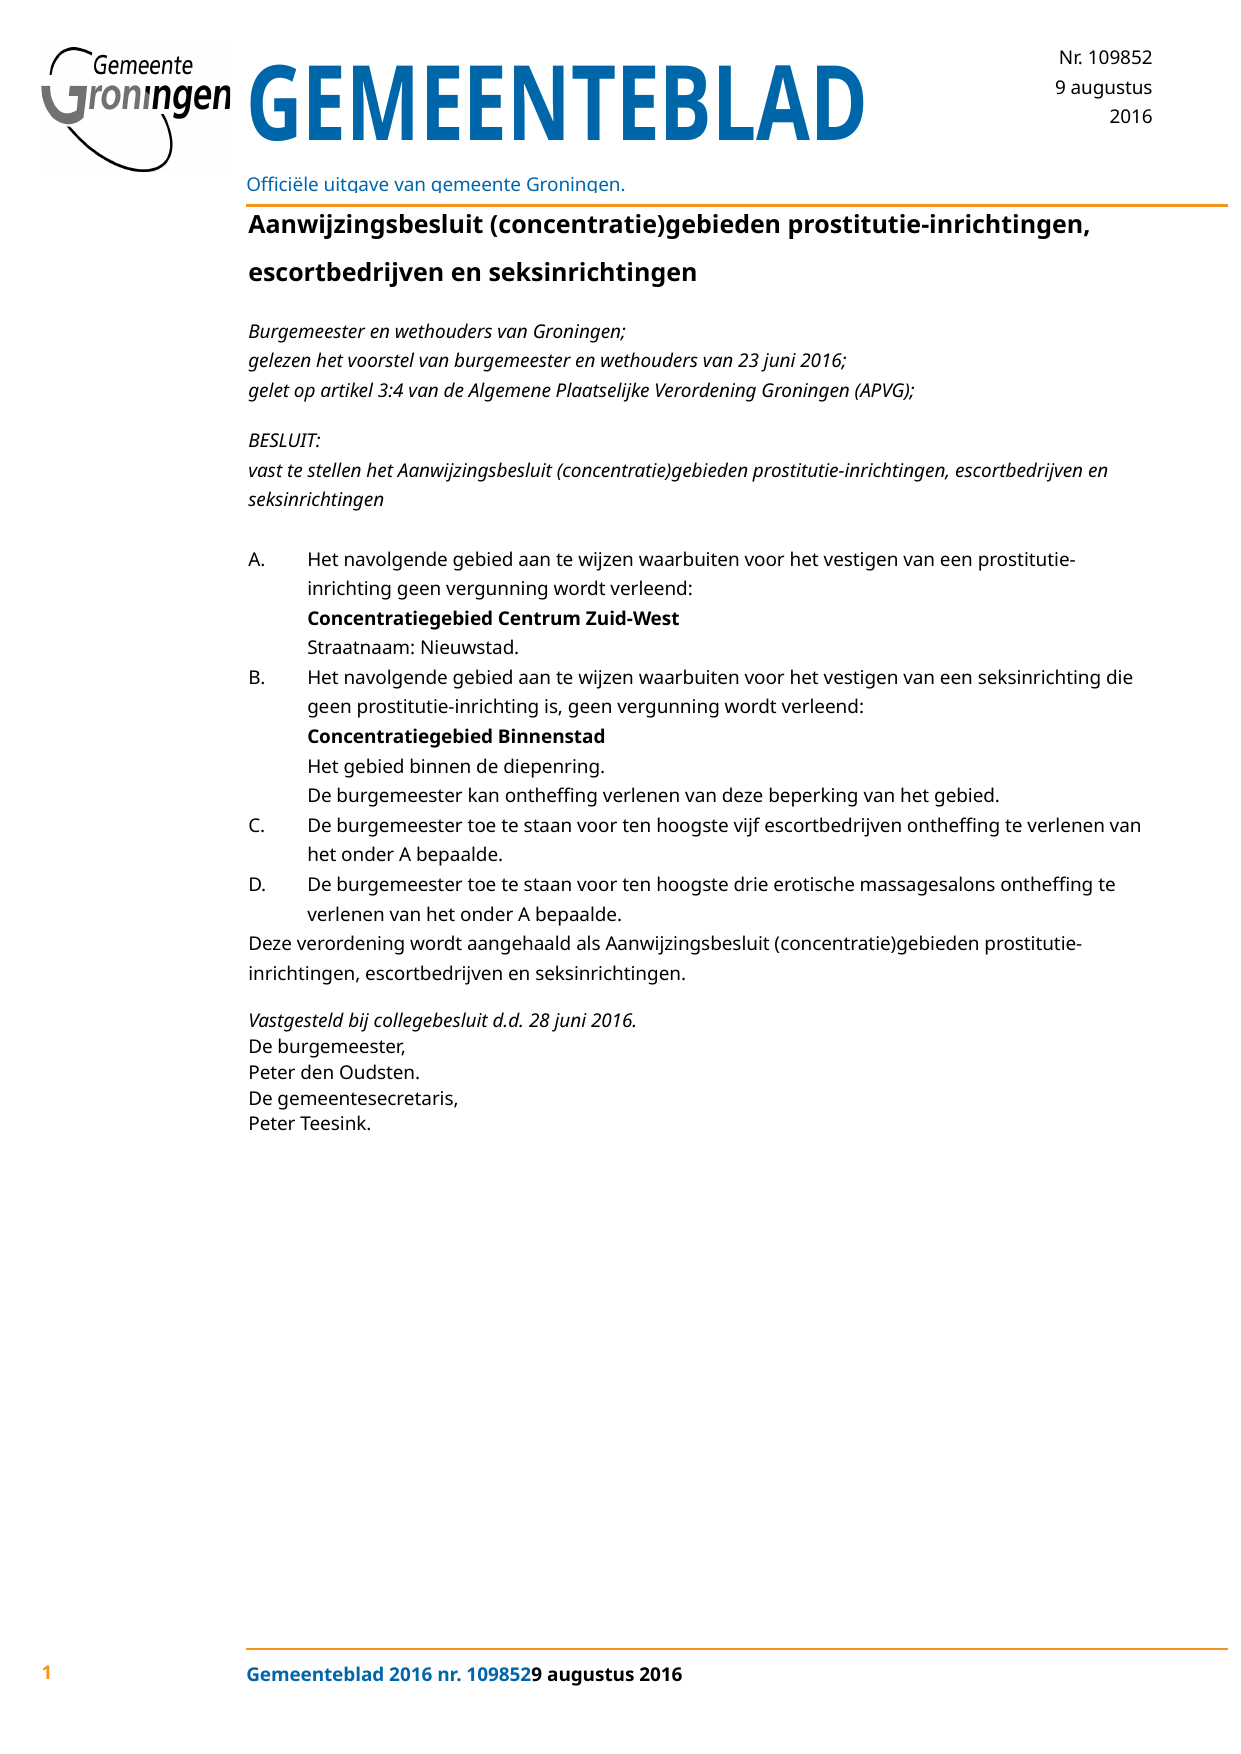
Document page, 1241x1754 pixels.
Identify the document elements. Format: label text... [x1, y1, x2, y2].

list Het navolgende gebied aan te wijzen waarbuiten voor het vestigen van een seksinrichting die geen prostitutie-inrichting is, geen vergunning wordt verleend: [248, 664, 1152, 719]
list Het gebied binnen de diepenring. [248, 753, 1152, 778]
text De gemeentesecretaris, [248, 1085, 1152, 1111]
text Aanwijzingsbesluit (concentratie)gebieden prostitutie-inrichtingen, escortbedrijven en seksinrichtingen [248, 207, 1152, 288]
text Peter Teesink. [248, 1111, 1152, 1136]
picture [41, 47, 231, 172]
text gelezen het voorstel van burgemeester en wethouders van 23 juni 2016; [248, 347, 1152, 373]
text De burgemeester, [248, 1033, 1152, 1059]
list De burgemeester toe te staan voor ten hoogste vijf escortbedrijven ontheffing te verlenen van het onder A bepaalde. [248, 812, 1152, 867]
list Concentratiegebied Centrum Zuid-West [248, 605, 1152, 631]
text Deze verordening wordt aangehaald als Aanwijzingsbesluit (concentratie)gebieden prostitutie-inrichtingen, escortbedrijven en seksinrichtingen. [248, 930, 1152, 986]
list De burgemeester kan ontheffing verlenen van deze beperking van het gebied. [248, 782, 1152, 808]
list Concentratiegebied Binnenstad [248, 723, 1152, 749]
list De burgemeester toe te staan voor ten hoogste drie erotische massagesalons ontheffing te verlenen van het onder A bepaalde. [248, 871, 1152, 926]
text BESLUIT: [248, 427, 1152, 453]
list Straatnaam: Nieuwstad. [248, 634, 1152, 660]
text Peter den Oudsten. [248, 1059, 1152, 1085]
text Vastgesteld bij collegebesluit d.d. 28 juni 2016. [248, 1008, 1152, 1033]
text vast te stellen het Aanwijzingsbesluit (concentratie)gebieden prostitutie-inrichtingen, escortbedrijven en seksinrichtingen [248, 457, 1152, 512]
text Burgemeester en wethouders van Groningen; [248, 318, 1152, 344]
text gelet op artikel 3:4 van de Algemene Plaatselijke Verordening Groningen (APVG); [248, 377, 1152, 403]
list Het navolgende gebied aan te wijzen waarbuiten voor het vestigen van een prostitutie-inrichting geen vergunning wordt verleend: [248, 546, 1152, 601]
